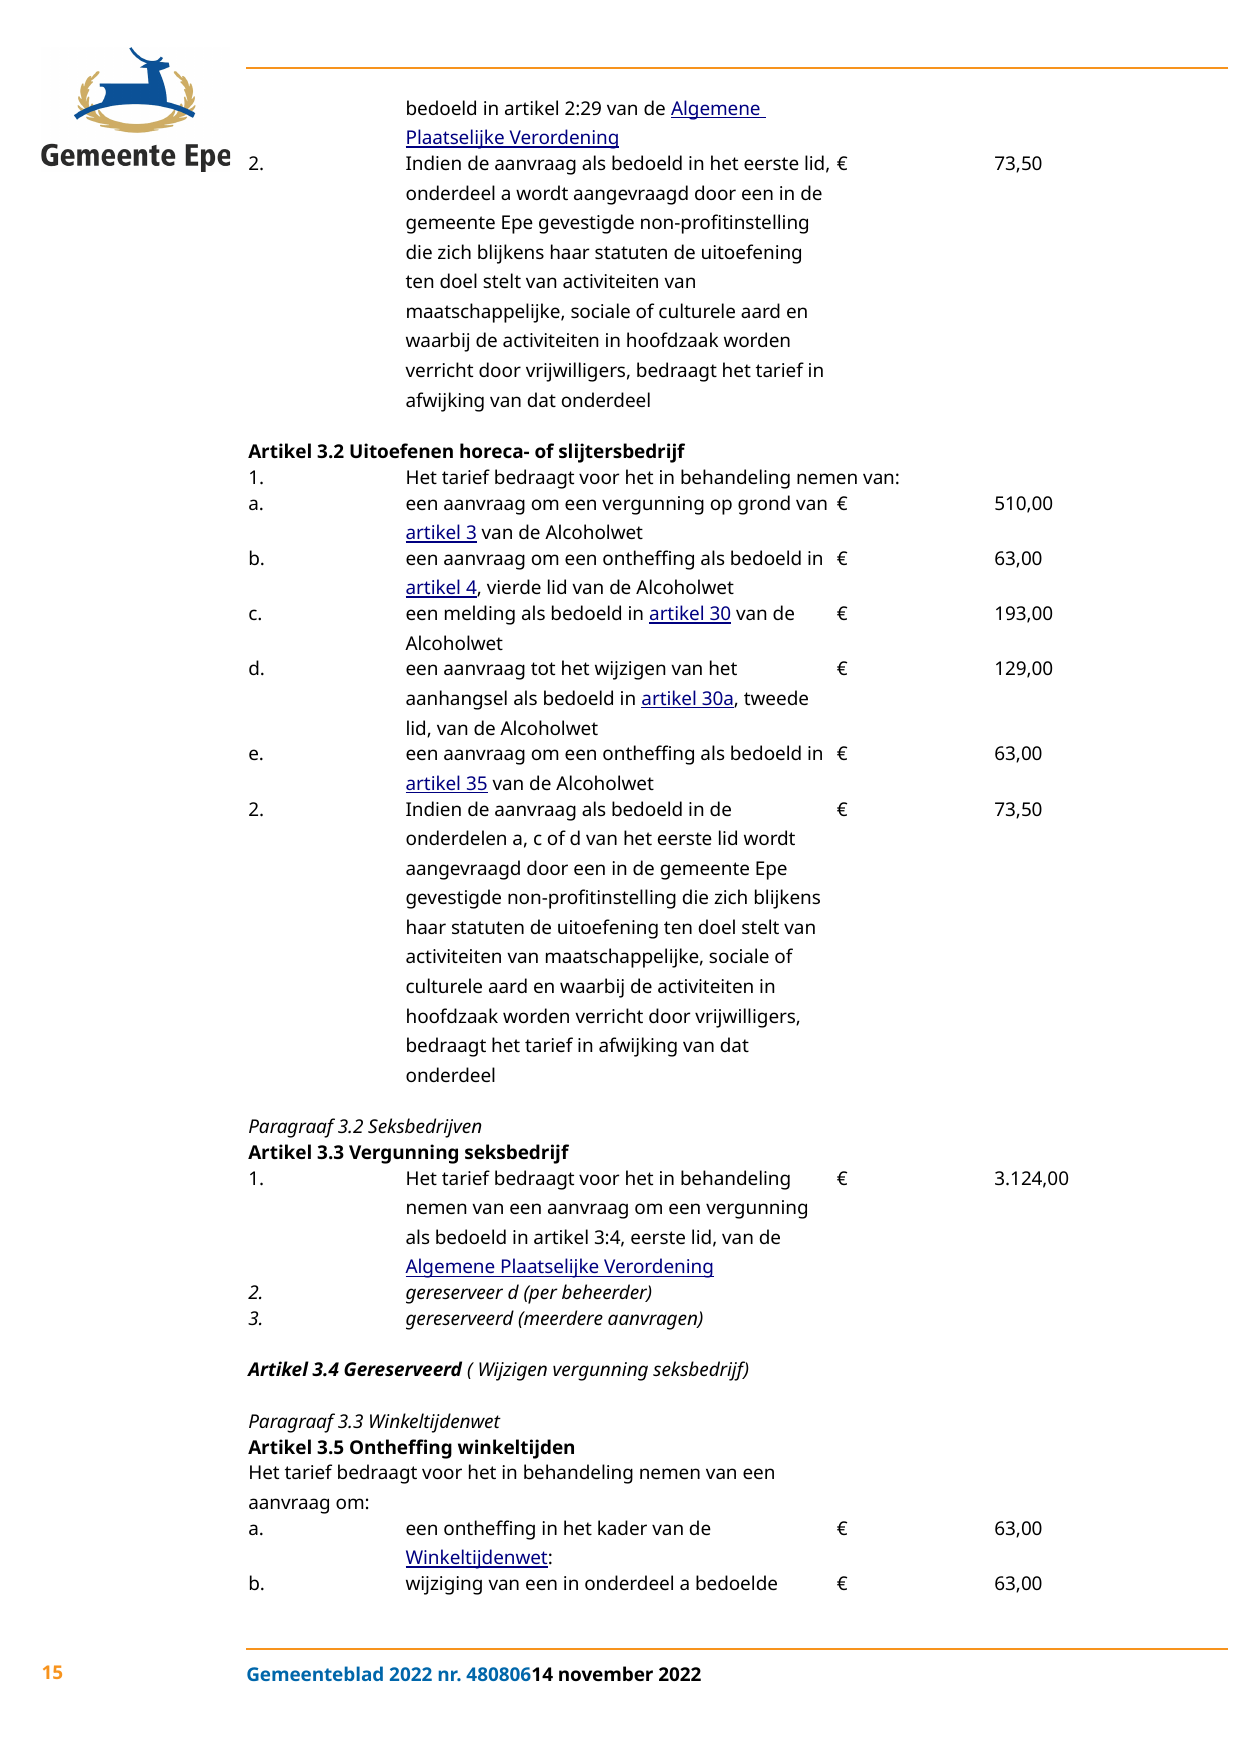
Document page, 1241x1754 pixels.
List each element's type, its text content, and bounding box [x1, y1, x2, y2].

table_cell een melding als bedoeld in artikel 30 van de Alcoholwet [405, 600, 837, 656]
table_cell een aanvraag om een vergunning op grond van artikel 3 van de Alcoholwet [405, 490, 837, 545]
table_cell 193,00 [994, 600, 1152, 656]
table_cell [994, 95, 1152, 150]
table_cell 73,50 [994, 796, 1152, 1088]
table_cell Indien de aanvraag als bedoeld in de onderdelen a, c of d van het eerste lid wordt aangevraagd door een in de gemeente Epe gevestigde non-profitinstelling die zich blijkens haar statuten de uitoefening ten doel stelt van activiteiten van maatschappelijke, sociale of culturele aard en waarbij de activiteiten in hoofdzaak worden verricht door vrijwilligers, bedraagt het tarief in afwijking van dat onderdeel [405, 796, 837, 1088]
table_cell een ontheffing in het kader van de Winkeltijdenwet: [405, 1515, 837, 1570]
picture [41, 47, 231, 172]
table_cell a. [248, 1515, 405, 1570]
table_cell Artikel 3.5 Ontheffing winkeltijden [248, 1434, 1152, 1459]
table_cell 63,00 [994, 741, 1152, 796]
table_cell [248, 1088, 1152, 1113]
table_cell Artikel 3.2 Uitoefenen horeca- of slijtersbedrijf [248, 438, 1152, 464]
table_cell 1. [248, 464, 405, 490]
table_cell [248, 1383, 1152, 1408]
table_cell Paragraaf 3.2 Seksbedrijven [248, 1114, 1152, 1139]
table_cell [994, 1305, 1152, 1331]
table_cell Het tarief bedraagt voor het in behandeling nemen van een aanvraag om: [248, 1460, 837, 1515]
table_cell [994, 1460, 1152, 1515]
table_cell bedoeld in artikel 2:29 van de Algemene Plaatselijke Verordening [405, 95, 837, 150]
table_cell [837, 1305, 994, 1331]
table_cell 2. [248, 1280, 405, 1305]
table_cell d. [248, 656, 405, 741]
table_cell € [837, 1165, 994, 1279]
table_cell b. [248, 1570, 405, 1596]
table_cell een aanvraag tot het wijzigen van het aanhangsel als bedoeld in artikel 30a, tweede lid, van de Alcoholwet [405, 656, 837, 741]
table_cell [994, 1280, 1152, 1305]
table_cell € [837, 741, 994, 796]
table_cell Artikel 3.3 Vergunning seksbedrijf [248, 1139, 1152, 1165]
table_cell € [837, 1570, 994, 1596]
table_cell [837, 1280, 994, 1305]
table_cell 2. [248, 150, 405, 412]
table_cell wijziging van een in onderdeel a bedoelde [405, 1570, 837, 1596]
table_cell 510,00 [994, 490, 1152, 545]
table_cell [248, 1331, 1152, 1357]
table_cell b. [248, 545, 405, 600]
table_cell [248, 413, 1152, 438]
table_cell Het tarief bedraagt voor het in behandeling nemen van: [405, 464, 1152, 490]
table_cell € [837, 600, 994, 656]
table_cell gereserveerd (meerdere aanvragen) [405, 1305, 837, 1331]
table_cell a. [248, 490, 405, 545]
table_cell € [837, 656, 994, 741]
table_cell 63,00 [994, 1515, 1152, 1570]
table_cell 63,00 [994, 545, 1152, 600]
table_cell gereserveer d (per beheerder) [405, 1280, 837, 1305]
table_cell Artikel 3.4 Gereserveerd ( Wijzigen vergunning seksbedrijf) [248, 1357, 1152, 1382]
table_cell 129,00 [994, 656, 1152, 741]
table_cell 3. [248, 1305, 405, 1331]
table_cell 73,50 [994, 150, 1152, 412]
table_cell € [837, 150, 994, 412]
table_cell c. [248, 600, 405, 656]
table_cell 2. [248, 796, 405, 1088]
table_cell € [837, 796, 994, 1088]
table_cell 63,00 [994, 1570, 1152, 1596]
table_cell 1. [248, 1165, 405, 1279]
table_cell Het tarief bedraagt voor het in behandeling nemen van een aanvraag om een vergunning als bedoeld in artikel 3:4, eerste lid, van de Algemene Plaatselijke Verordening [405, 1165, 837, 1279]
table_cell Paragraaf 3.3 Winkeltijdenwet [248, 1408, 1152, 1434]
table_cell [248, 95, 405, 150]
table_cell [837, 95, 994, 150]
table_cell Indien de aanvraag als bedoeld in het eerste lid, onderdeel a wordt aangevraagd door een in de gemeente Epe gevestigde non-profitinstelling die zich blijkens haar statuten de uitoefening ten doel stelt van activiteiten van maatschappelijke, sociale of culturele aard en waarbij de activiteiten in hoofdzaak worden verricht door vrijwilligers, bedraagt het tarief in afwijking van dat onderdeel [405, 150, 837, 412]
table_cell e. [248, 741, 405, 796]
table_cell 3.124,00 [994, 1165, 1152, 1279]
table_cell [837, 1460, 994, 1515]
table_cell een aanvraag om een ontheffing als bedoeld in artikel 35 van de Alcoholwet [405, 741, 837, 796]
table_cell € [837, 1515, 994, 1570]
table_cell € [837, 545, 994, 600]
table_cell € [837, 490, 994, 545]
table_cell een aanvraag om een ontheffing als bedoeld in artikel 4, vierde lid van de Alcoholwet [405, 545, 837, 600]
